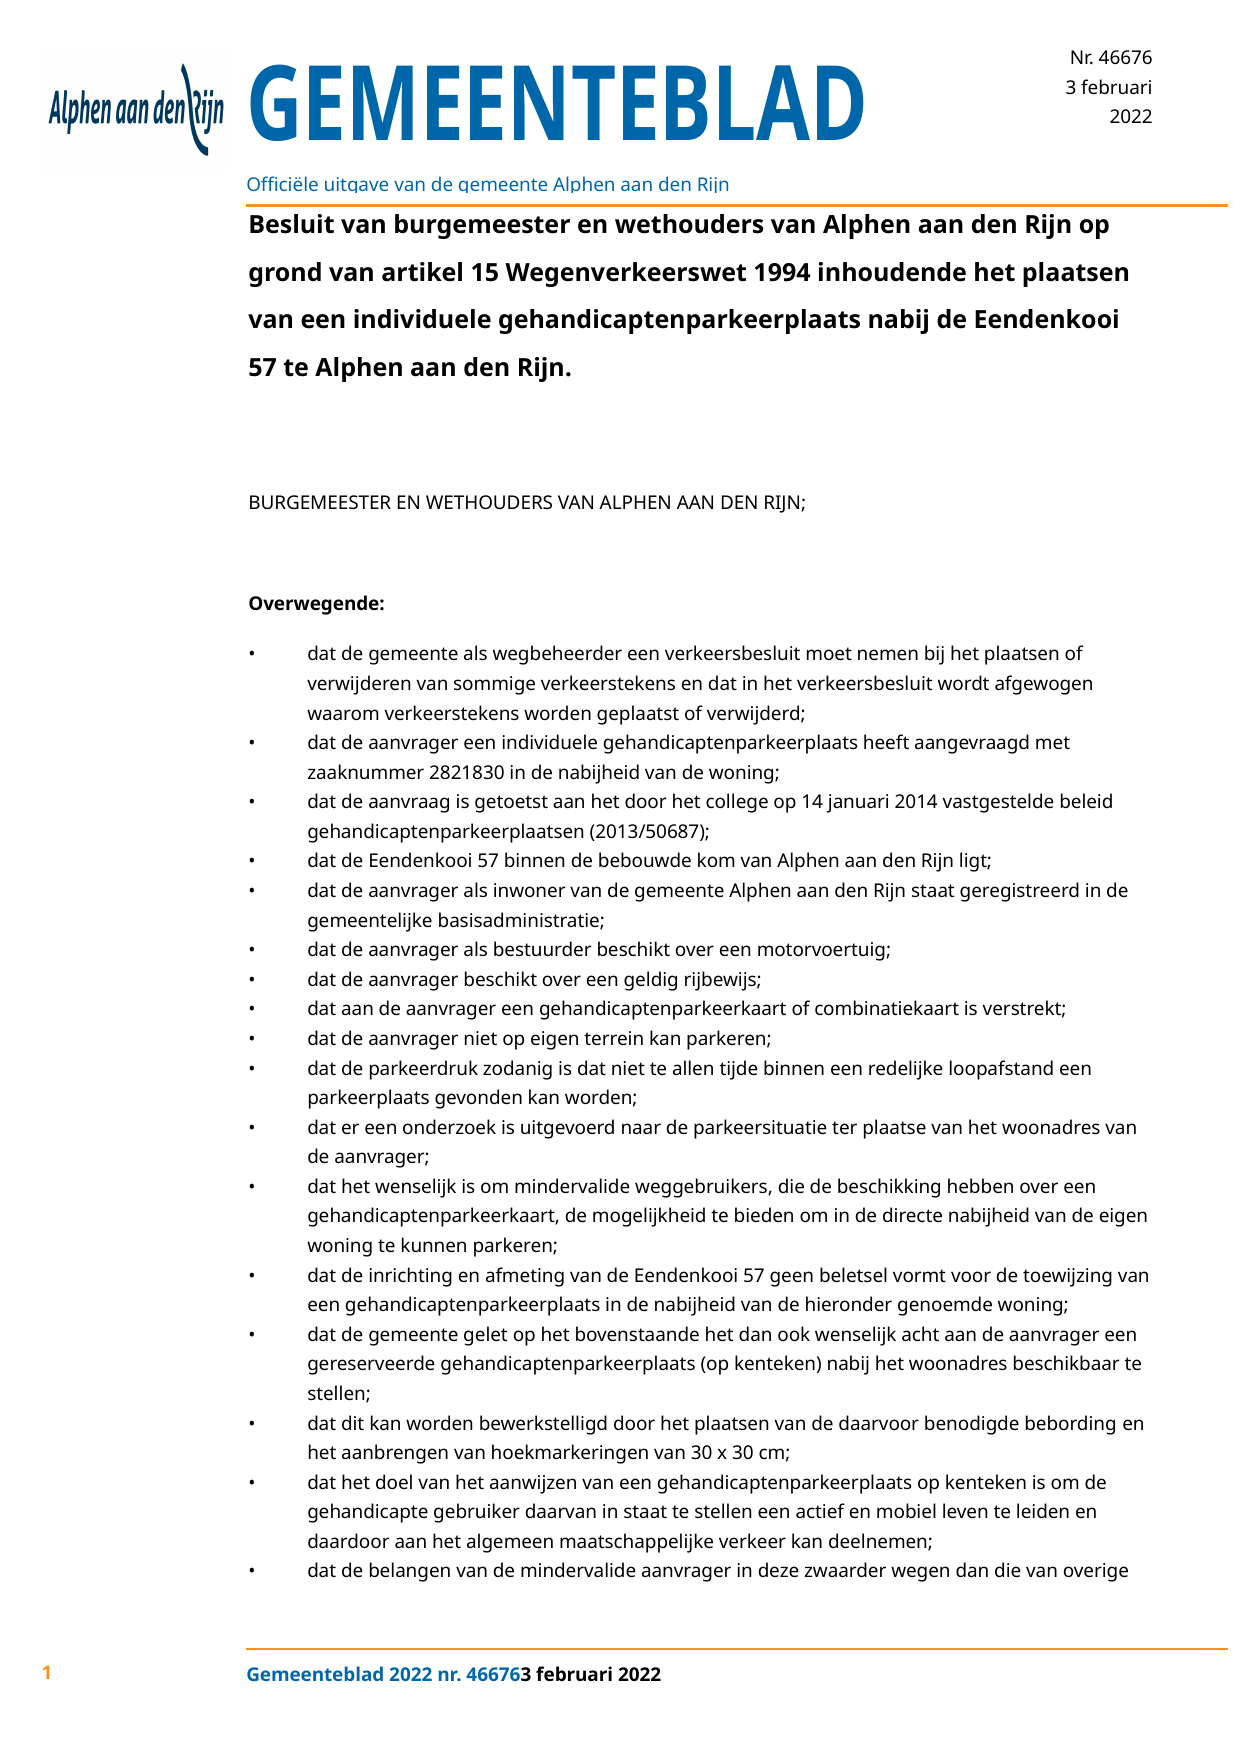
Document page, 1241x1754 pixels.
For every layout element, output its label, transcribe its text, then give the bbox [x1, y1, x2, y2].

list dat dit kan worden bewerkstelligd door het plaatsen van de daarvoor benodigde bebording en het aanbrengen van hoekmarkeringen van 30 x 30 cm; [248, 1410, 1152, 1465]
list dat de parkeerdruk zodanig is dat niet te allen tijde binnen een redelijke loopafstand een parkeerplaats gevonden kan worden; [248, 1055, 1152, 1110]
list dat de inrichting en afmeting van de Eendenkooi 57 geen beletsel vormt voor de toewijzing van een gehandicaptenparkeerplaats in de nabijheid van de hieronder genoemde woning; [248, 1262, 1152, 1317]
list dat aan de aanvrager een gehandicaptenparkeerkaart of combinatiekaart is verstrekt; [248, 996, 1152, 1021]
list dat de gemeente gelet op het bovenstaande het dan ook wenselijk acht aan de aanvrager een gereserveerde gehandicaptenparkeerplaats (op kenteken) nabij het woonadres beschikbaar te stellen; [248, 1321, 1152, 1406]
list dat er een onderzoek is uitgevoerd naar de parkeersituatie ter plaatse van het woonadres van de aanvrager; [248, 1114, 1152, 1169]
list dat de aanvrager een individuele gehandicaptenparkeerplaats heeft aangevraagd met zaaknummer 2821830 in de nabijheid van de woning; [248, 729, 1152, 784]
list dat de Eendenkooi 57 binnen de bebouwde kom van Alphen aan den Rijn ligt; [248, 848, 1152, 873]
text Overwegende: [248, 590, 1152, 616]
list dat de aanvrager beschikt over een geldig rijbewijs; [248, 966, 1152, 992]
list dat de aanvrager niet op eigen terrein kan parkeren; [248, 1025, 1152, 1051]
text Besluit van burgemeester en wethouders van Alphen aan den Rijn op grond van artikel 15 Wegenverkeerswet 1994 inhoudende het plaatsen van een individuele gehandicaptenparkeerplaats nabij de Eendenkooi 57 te Alphen aan den Rijn. [248, 207, 1152, 384]
list dat de belangen van de mindervalide aanvrager in deze zwaarder wegen dan die van overige [248, 1558, 1152, 1583]
list dat de aanvraag is getoetst aan het door het college op 14 januari 2014 vastgestelde beleid gehandicaptenparkeerplaatsen (2013/50687); [248, 788, 1152, 844]
list dat het wenselijk is om mindervalide weggebruikers, die de beschikking hebben over een gehandicaptenparkeerkaart, de mogelijkheid te bieden om in de directe nabijheid van de eigen woning te kunnen parkeren; [248, 1173, 1152, 1258]
list dat het doel van het aanwijzen van een gehandicaptenparkeerplaats op kenteken is om de gehandicapte gebruiker daarvan in staat te stellen een actief en mobiel leven te leiden en daardoor aan het algemeen maatschappelijke verkeer kan deelnemen; [248, 1469, 1152, 1554]
list dat de aanvrager als bestuurder beschikt over een motorvoertuig; [248, 936, 1152, 962]
list dat de gemeente als wegbeheerder een verkeersbesluit moet nemen bij het plaatsen of verwijderen van sommige verkeerstekens en dat in het verkeersbesluit wordt afgewogen waarom verkeerstekens worden geplaatst of verwijderd; [248, 641, 1152, 725]
text BURGEMEESTER EN WETHOUDERS VAN ALPHEN AAN DEN RIJN; [248, 489, 1152, 515]
list dat de aanvrager als inwoner van de gemeente Alphen aan den Rijn staat geregistreerd in de gemeentelijke basisadministratie; [248, 877, 1152, 932]
picture [41, 47, 231, 172]
